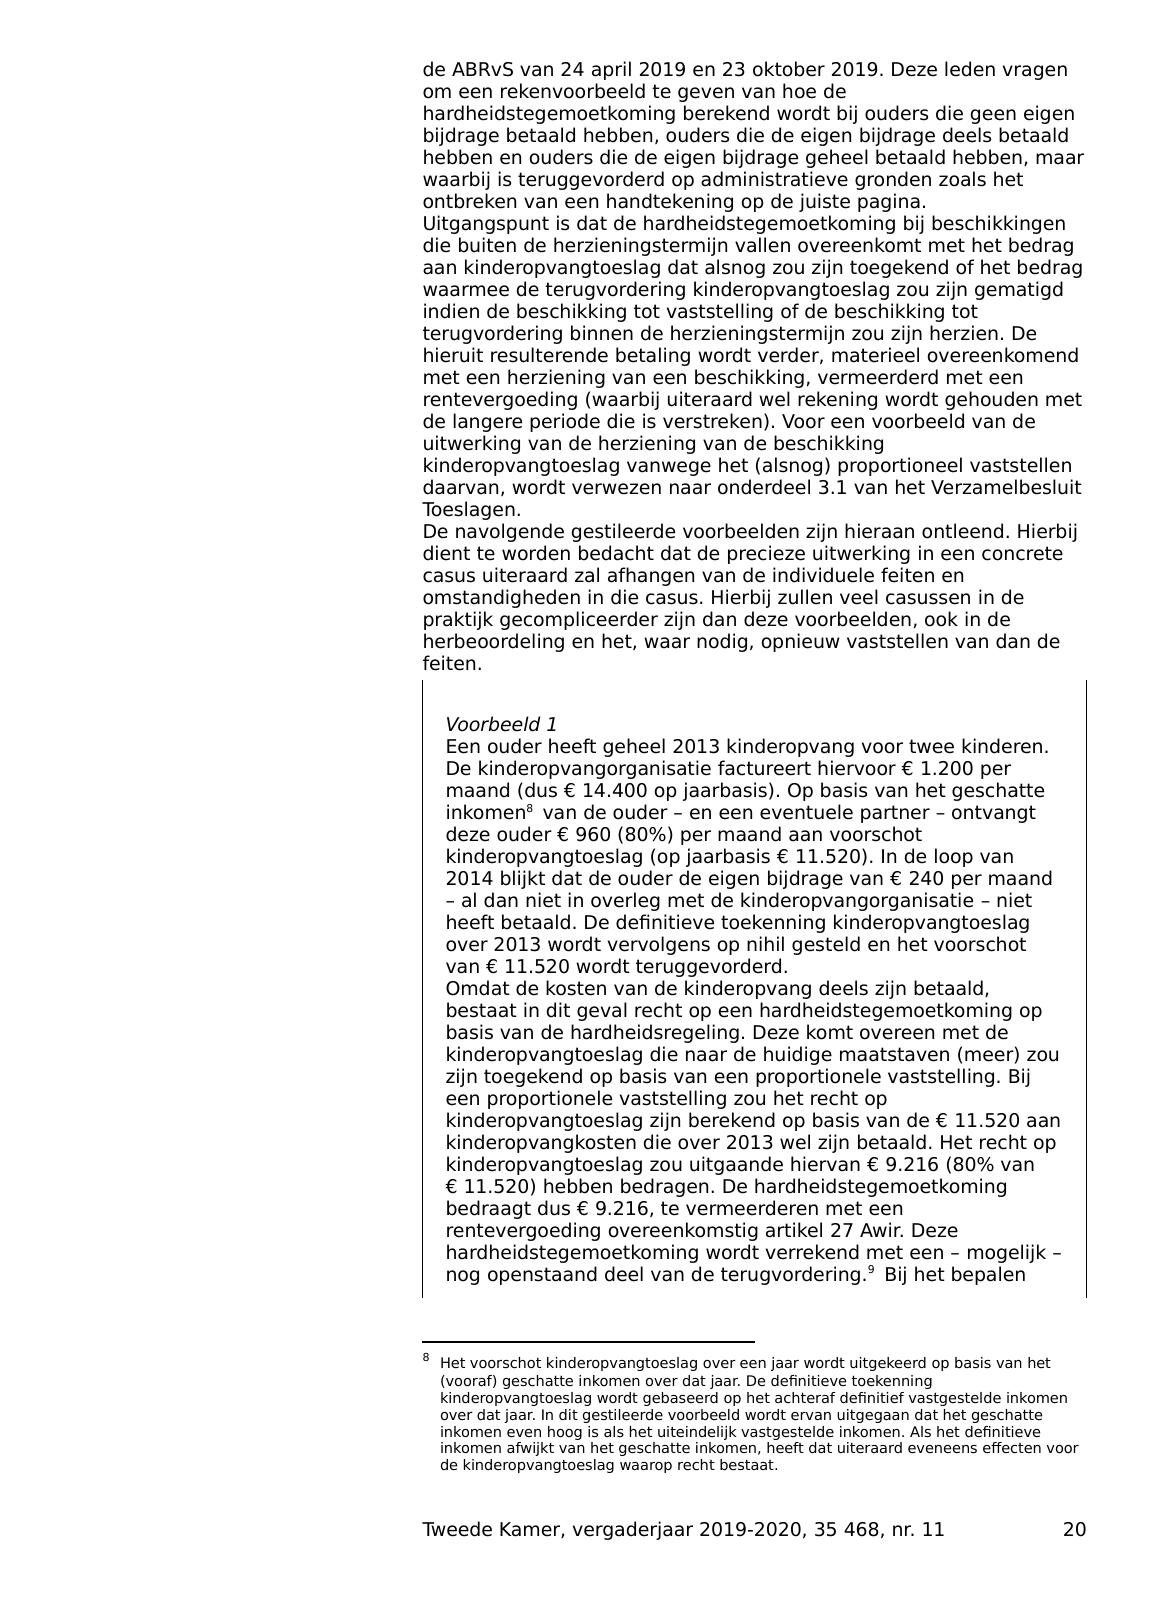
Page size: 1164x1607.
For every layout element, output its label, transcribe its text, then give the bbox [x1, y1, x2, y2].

text de ABRvS van 24 april 2019 en 23 oktober 2019. Deze leden vragen om een rekenvoorbeeld te geven van hoe de hardheidstegemoetkoming berekend wordt bij ouders die geen eigen bijdrage betaald hebben, ouders die de eigen bijdrage deels betaald hebben en ouders die de eigen bijdrage geheel betaald hebben, maar waarbij is teruggevorderd op administratieve gronden zoals het ontbreken van een handtekening op de juiste pagina. [422, 59, 1087, 213]
table_header Voorbeeld 1 Een ouder heeft geheel 2013 kinderopvang voor twee kinderen. De kinderopvangorganisatie factureert hiervoor € 1.200 per maand (dus € 14.400 op jaarbasis). Op basis van het geschatte inkomen van de ouder – en een eventuele partner – ontvangt deze ouder € 960 (80%) per maand aan voorschot kinderopvangtoeslag (op jaarbasis € 11.520). In de loop van 2014 blijkt dat de ouder de eigen bijdrage van € 240 per maand – al dan niet in overleg met de kinderopvangorganisatie – niet heeft betaald. De definitieve toekenning kinderopvangtoeslag over 2013 wordt vervolgens op nihil gesteld en het voorschot van € 11.520 wordt teruggevorderd. Omdat de kosten van de kinderopvang deels zijn betaald, bestaat in dit geval recht op een hardheidstegemoetkoming op basis van de hardheidsregeling. Deze komt overeen met de kinderopvangtoeslag die naar de huidige maatstaven (meer) zou zijn toegekend op basis van een proportionele vaststelling. Bij een proportionele vaststelling zou het recht op kinderopvangtoeslag zijn berekend op basis van de € 11.520 aan kinderopvangkosten die over 2013 wel zijn betaald. Het recht op kinderopvangtoeslag zou uitgaande hiervan € 9.216 (80% van € 11.520) hebben bedragen. De hardheidstegemoetkoming bedraagt dus € 9.216, te vermeerderen met een rentevergoeding overeenkomstig artikel 27 Awir. Deze hardheidstegemoetkoming wordt verrekend met een – mogelijk – nog openstaand deel van de terugvordering. Bij het bepalen [423, 680, 1086, 1298]
text De navolgende gestileerde voorbeelden zijn hieraan ontleend. Hierbij dient te worden bedacht dat de precieze uitwerking in een concrete casus uiteraard zal afhangen van de individuele feiten en omstandigheden in die casus. Hierbij zullen veel casussen in de praktijk gecompliceerder zijn dan deze voorbeelden, ook in de herbeoordeling en het, waar nodig, opnieuw vaststellen van dan de feiten. [422, 521, 1087, 674]
text Uitgangspunt is dat de hardheidstegemoetkoming bij beschikkingen die buiten de herzieningstermijn vallen overeenkomt met het bedrag aan kinderopvangtoeslag dat alsnog zou zijn toegekend of het bedrag waarmee de terugvordering kinderopvangtoeslag zou zijn gematigd indien de beschikking tot vaststelling of de beschikking tot terugvordering binnen de herzieningstermijn zou zijn herzien. De hieruit resulterende betaling wordt verder, materieel overeenkomend met een herziening van een beschikking, vermeerderd met een rentevergoeding (waarbij uiteraard wel rekening wordt gehouden met de langere periode die is verstreken). Voor een voorbeeld van de uitwerking van de herziening van de beschikking kinderopvangtoeslag vanwege het (alsnog) proportioneel vaststellen daarvan, wordt verwezen naar onderdeel 3.1 van het Verzamelbesluit Toeslagen. [422, 213, 1087, 521]
